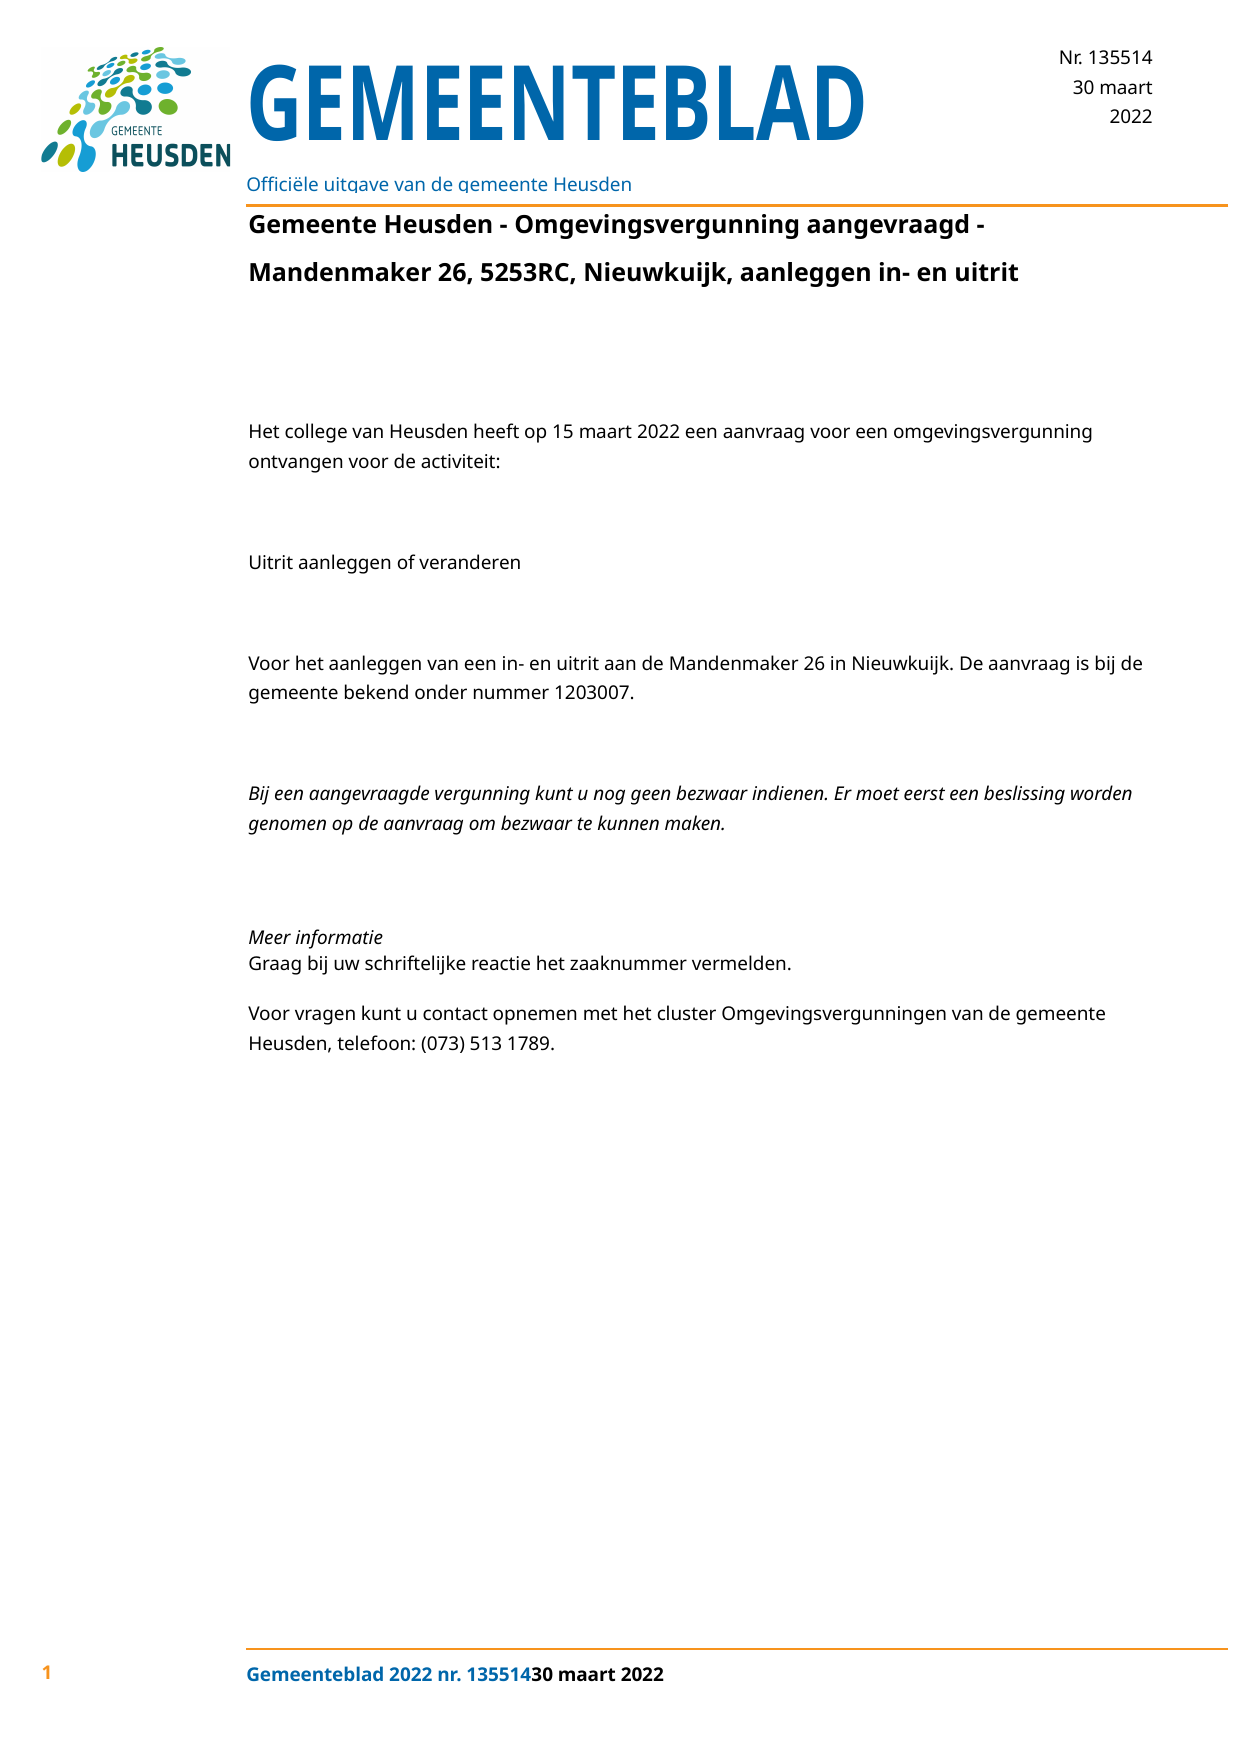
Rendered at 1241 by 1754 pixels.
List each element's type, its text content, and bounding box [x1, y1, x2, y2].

text Voor vragen kunt u contact opnemen met het cluster Omgevingsvergunningen van de gemeente Heusden, telefoon: (073) 513 1789. [248, 1001, 1152, 1056]
text Uitrit aanleggen of veranderen [248, 549, 1152, 575]
picture [41, 47, 231, 172]
text Gemeente Heusden - Omgevingsvergunning aangevraagd - Mandenmaker 26, 5253RC, Nieuwkuijk, aanleggen in- en uitrit [248, 207, 1152, 288]
text Graag bij uw schriftelijke reactie het zaaknummer vermelden. [248, 950, 1152, 976]
text Voor het aanleggen van een in- en uitrit aan de Mandenmaker 26 in Nieuwkuijk. De aanvraag is bij de gemeente bekend onder nummer 1203007. [248, 650, 1152, 705]
text Het college van Heusden heeft op 15 maart 2022 een aanvraag voor een omgevingsvergunning ontvangen voor de activiteit: [248, 419, 1152, 474]
text Meer informatie [248, 924, 1152, 950]
text Bij een aangevraagde vergunning kunt u nog geen bezwaar indienen. Er moet eerst een beslissing worden genomen op de aanvraag om bezwaar te kunnen maken. [248, 780, 1152, 836]
